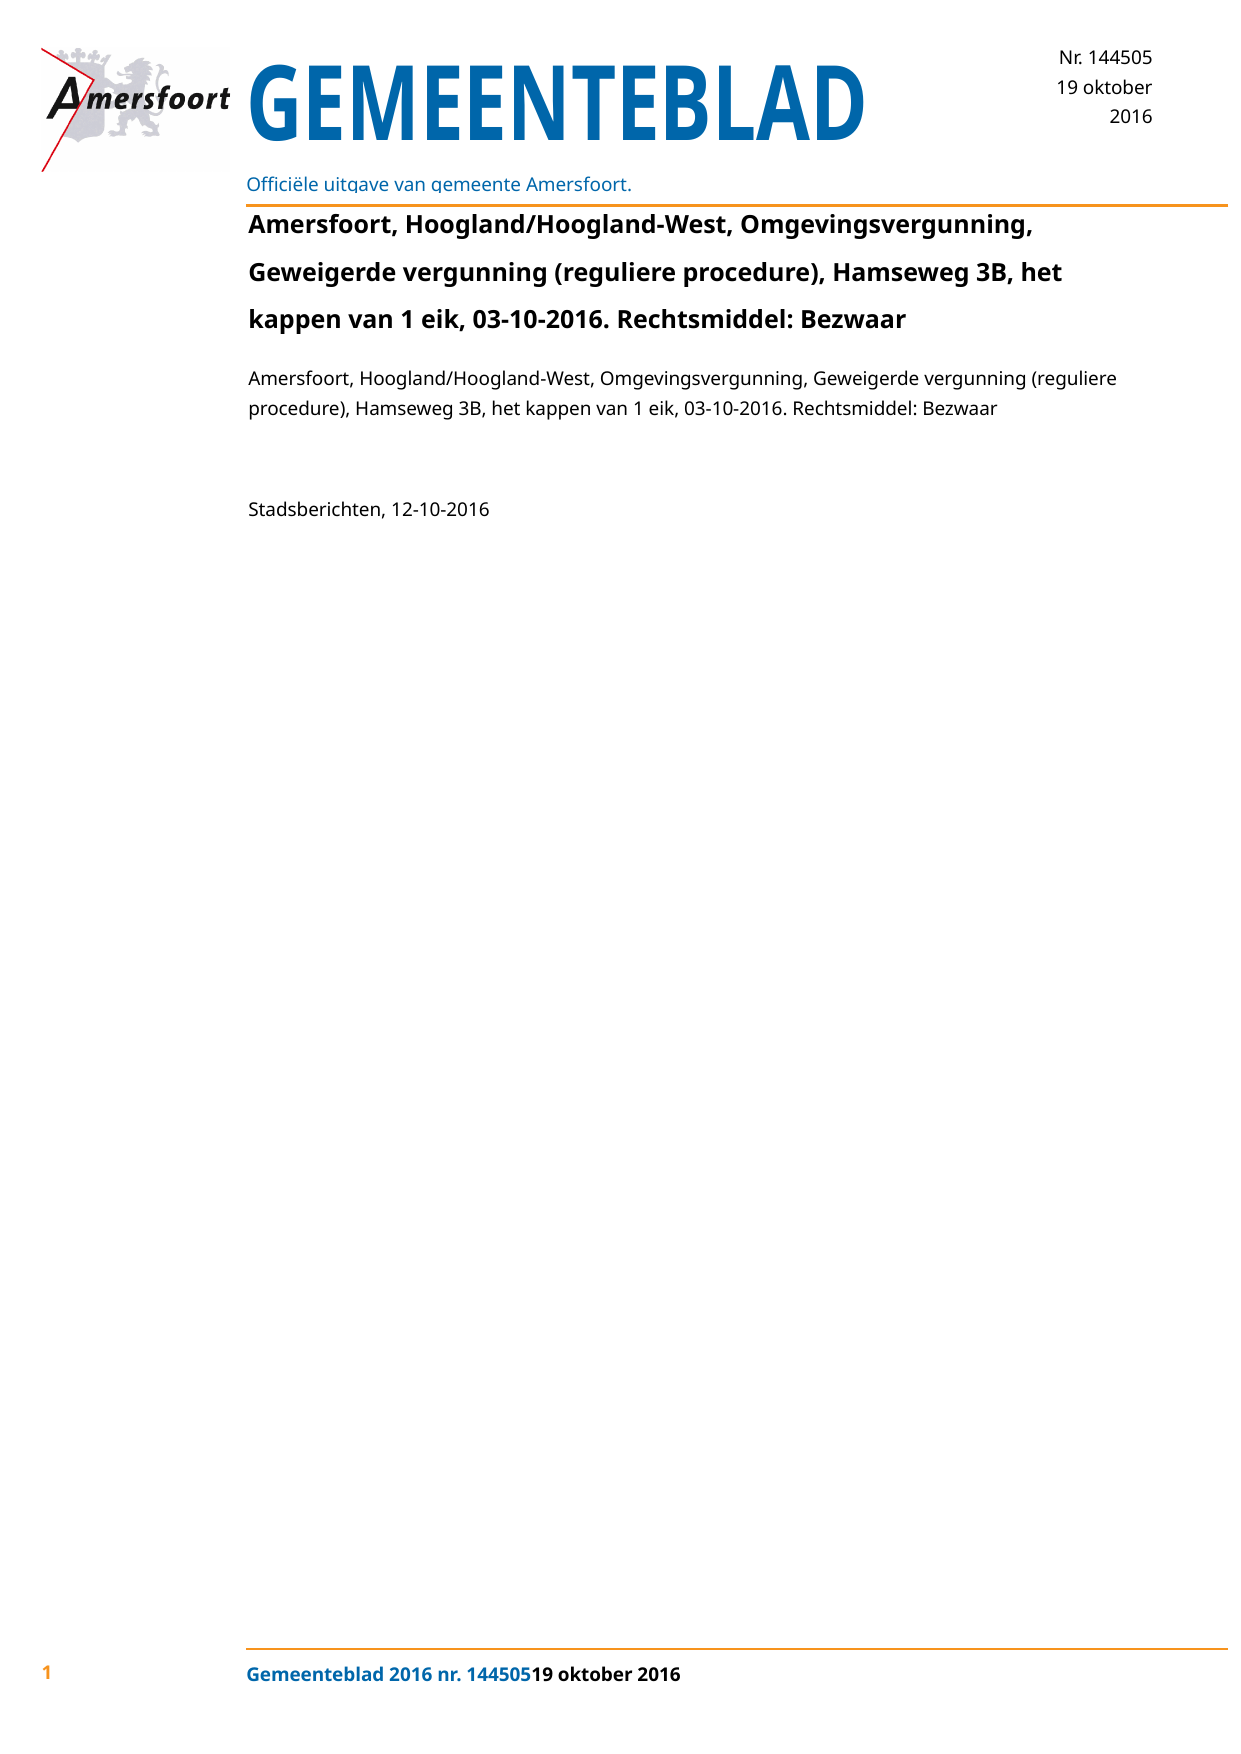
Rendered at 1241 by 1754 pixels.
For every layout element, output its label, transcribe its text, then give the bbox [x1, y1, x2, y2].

text Stadsberichten, 12-10-2016 [248, 496, 1152, 522]
picture [41, 47, 231, 172]
text Amersfoort, Hoogland/Hoogland-West, Omgevingsvergunning, Geweigerde vergunning (reguliere procedure), Hamseweg 3B, het kappen van 1 eik, 03-10-2016. Rechtsmiddel: Bezwaar [248, 366, 1152, 421]
text Amersfoort, Hoogland/Hoogland-West, Omgevingsvergunning, Geweigerde vergunning (reguliere procedure), Hamseweg 3B, het kappen van 1 eik, 03-10-2016. Rechtsmiddel: Bezwaar [248, 207, 1152, 336]
